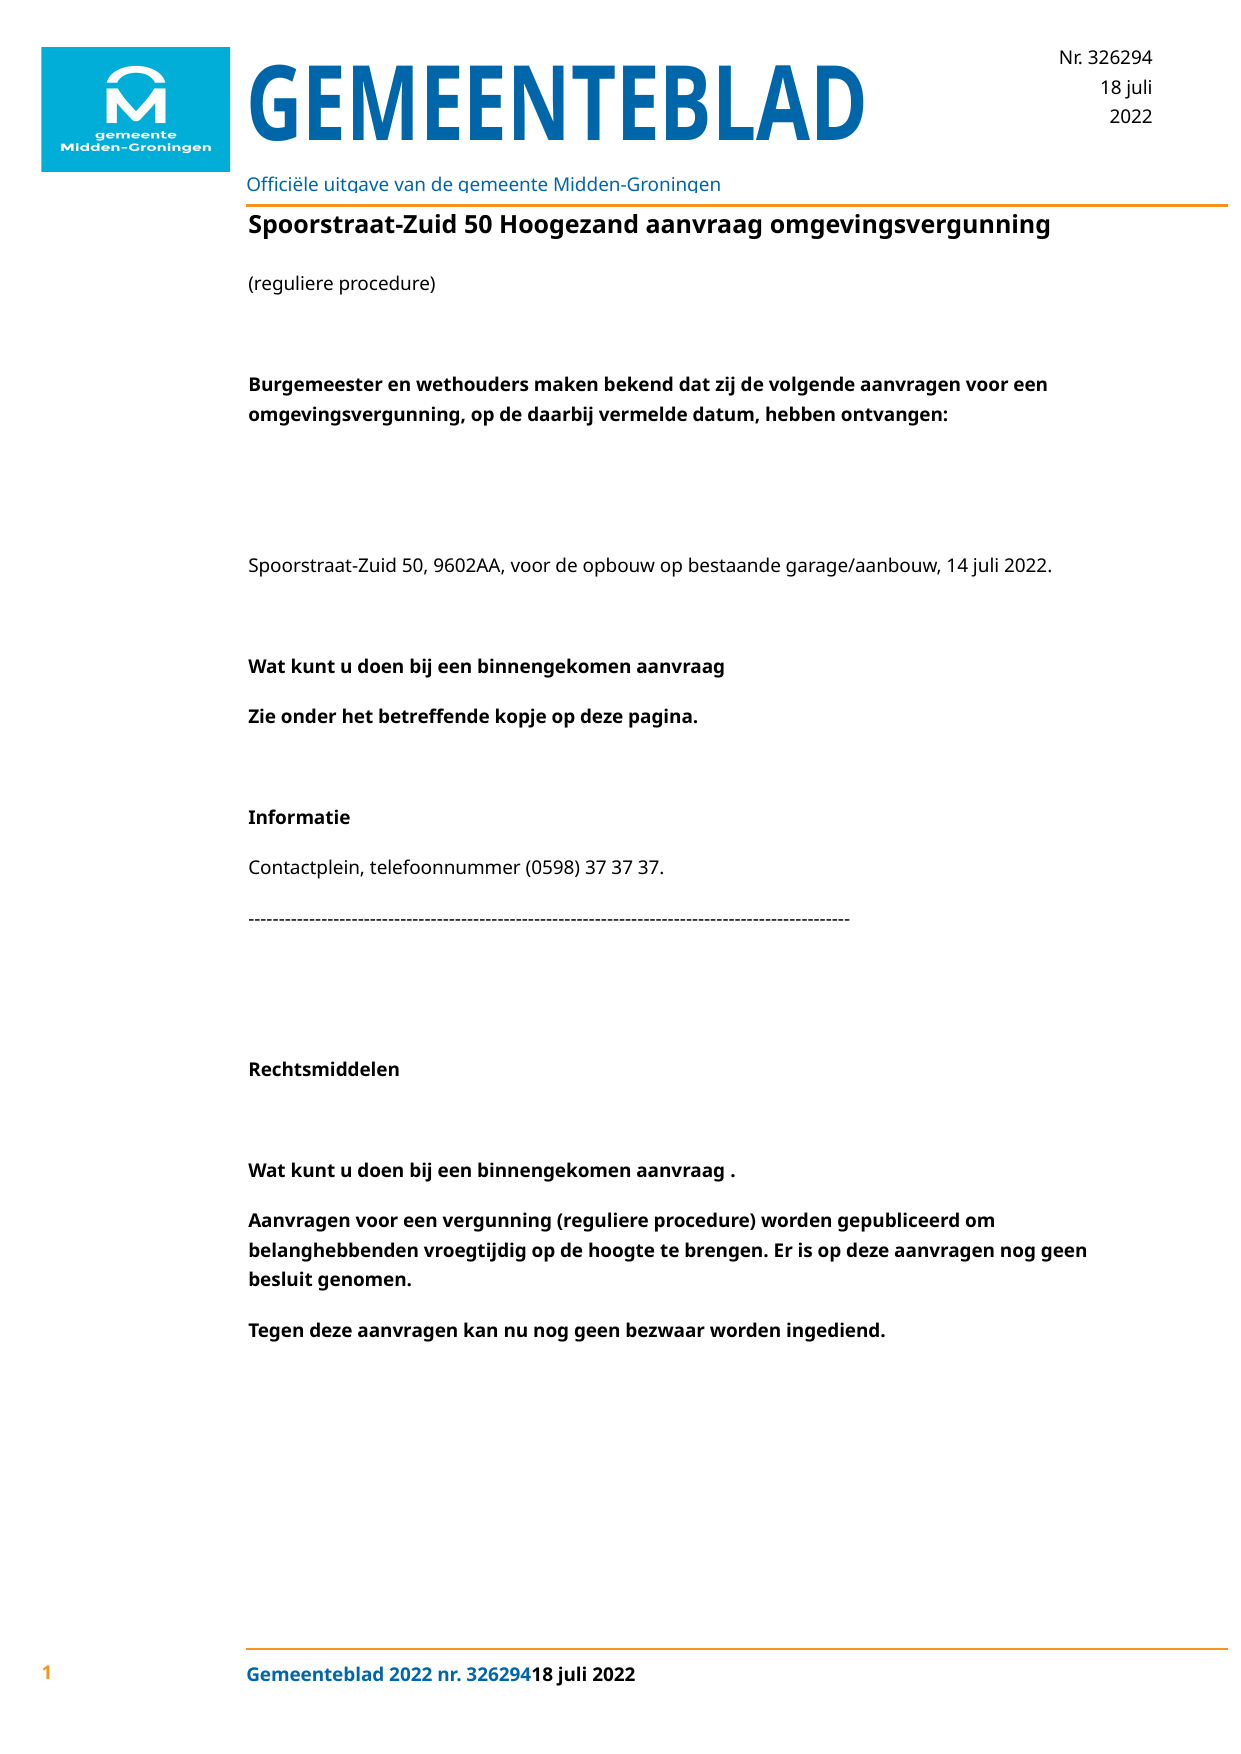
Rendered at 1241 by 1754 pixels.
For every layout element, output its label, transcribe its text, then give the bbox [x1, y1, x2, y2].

text Spoorstraat-Zuid 50 Hoogezand aanvraag omgevingsvergunning [248, 207, 1152, 241]
picture [184, 146, 190, 153]
text Burgemeester en wethouders maken bekend dat zij de volgende aanvragen voor een omgevingsvergunning, op de daarbij vermelde datum, hebben ontvangen: [248, 371, 1152, 426]
text (reguliere procedure) [248, 270, 1152, 296]
text Contactplein, telefoonnummer (0598) 37 37 37. [248, 854, 1152, 880]
text Aanvragen voor een vergunning (reguliere procedure) worden gepubliceerd om belanghebbenden vroegtijdig op de hoogte te brengen. Er is op deze aanvragen nog geen besluit genomen. [248, 1207, 1152, 1292]
text Zie onder het betreffende kopje op deze pagina. [248, 703, 1152, 729]
text Wat kunt u doen bij een binnengekomen aanvraag [248, 653, 1152, 678]
text Wat kunt u doen bij een binnengekomen aanvraag . [248, 1157, 1152, 1183]
text Spoorstraat-Zuid 50, 9602AA, voor de opbouw op bestaande garage/aanbouw, 14 juli 2022. [248, 552, 1152, 578]
text Informatie [248, 804, 1152, 830]
text Tegen deze aanvragen kan nu nog geen bezwaar worden ingediend. [248, 1317, 1152, 1343]
text --------------------------------------------------------------------------------------------------- [248, 905, 1152, 931]
text Rechtsmiddelen [248, 1056, 1152, 1082]
picture [107, 89, 165, 122]
picture [108, 66, 164, 82]
